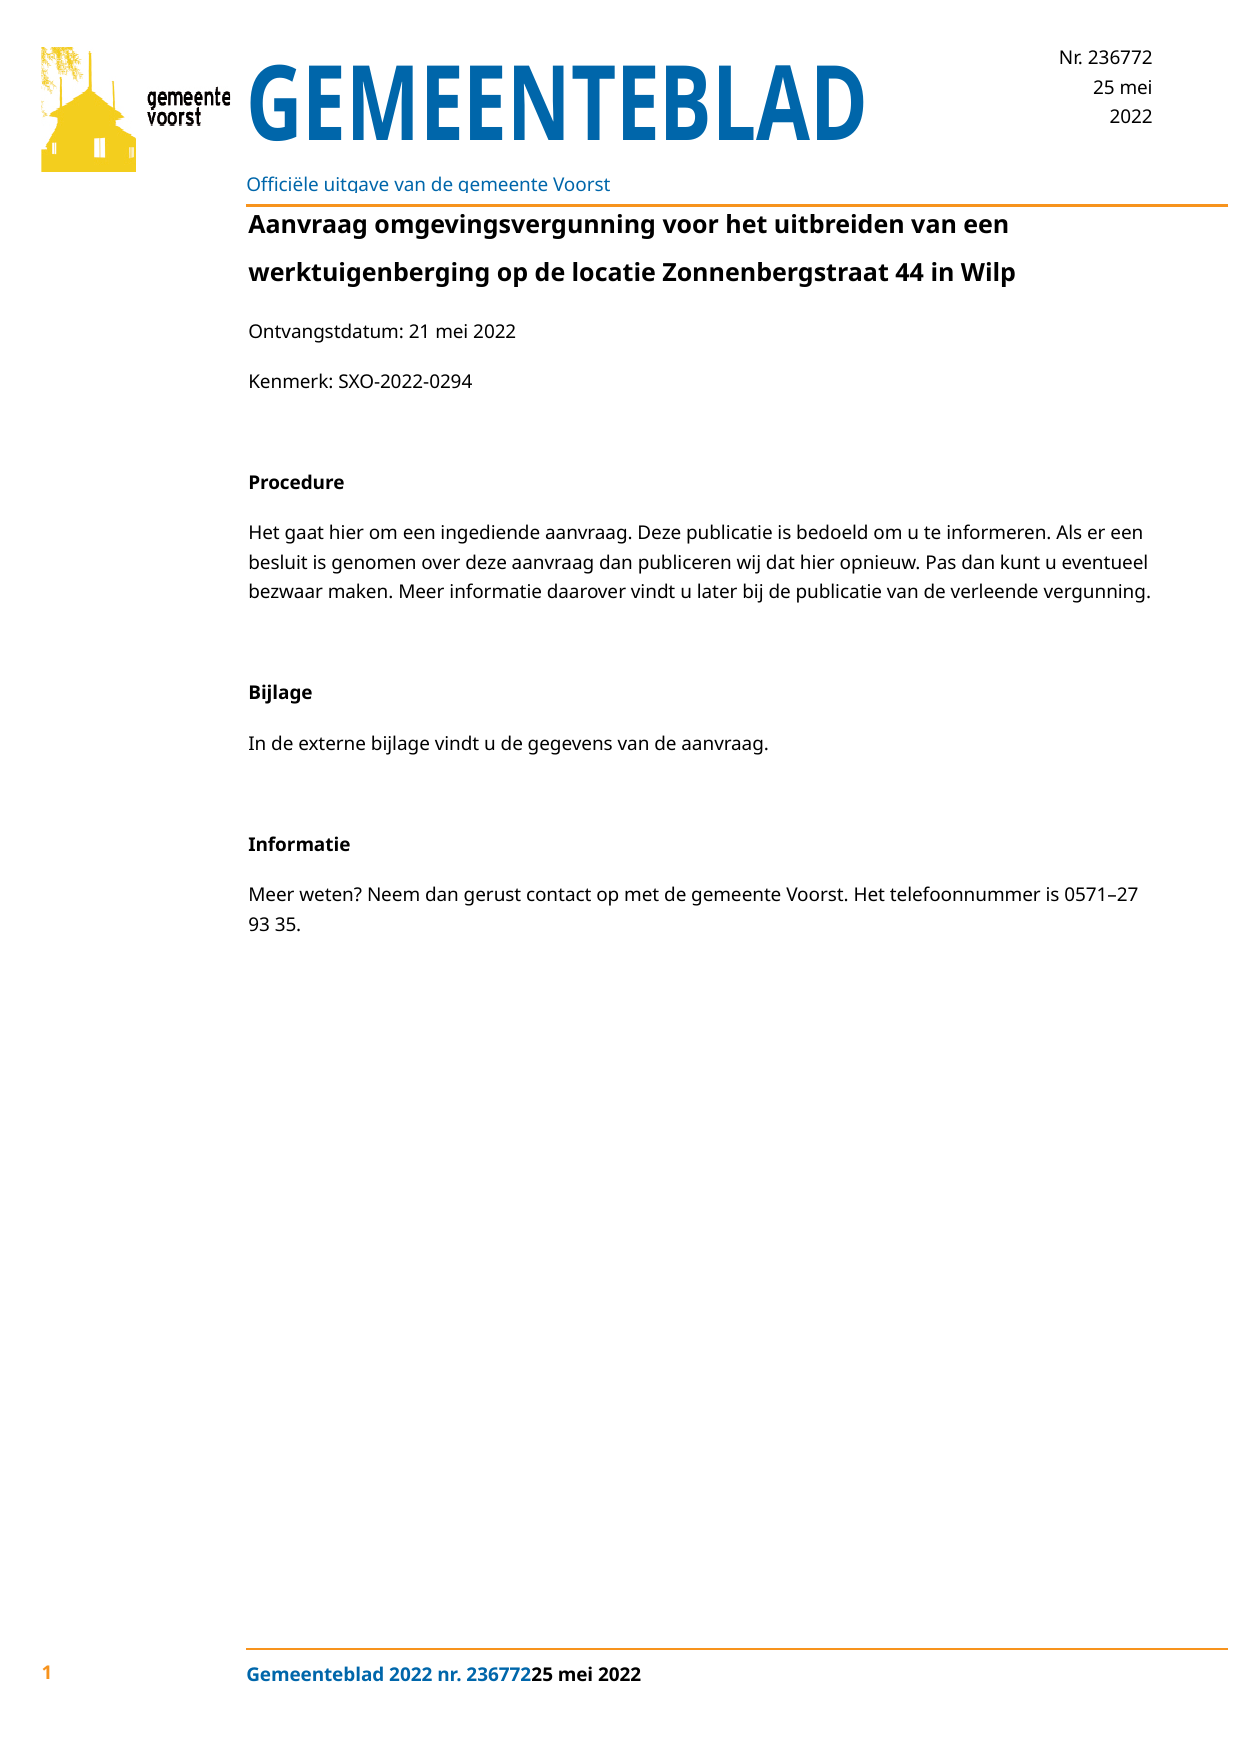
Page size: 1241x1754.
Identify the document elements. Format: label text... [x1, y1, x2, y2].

text Procedure [248, 469, 1152, 495]
picture [41, 47, 231, 172]
text Kenmerk: SXO-2022-0294 [248, 368, 1152, 394]
text Het gaat hier om een ingediende aanvraag. Deze publicatie is bedoeld om u te informeren. Als er een besluit is genomen over deze aanvraag dan publiceren wij dat hier opnieuw. Pas dan kunt u eventueel bezwaar maken. Meer informatie daarover vindt u later bij de publicatie van de verleende vergunning. [248, 519, 1152, 604]
text In de externe bijlage vindt u de gegevens van de aanvraag. [248, 730, 1152, 756]
text Bijlage [248, 679, 1152, 705]
text Aanvraag omgevingsvergunning voor het uitbreiden van een werktuigenberging op de locatie Zonnenbergstraat 44 in Wilp [248, 207, 1152, 288]
text Ontvangstdatum: 21 mei 2022 [248, 318, 1152, 344]
text Meer weten? Neem dan gerust contact op met de gemeente Voorst. Het telefoonnummer is 0571–27 93 35. [248, 881, 1152, 937]
text Informatie [248, 831, 1152, 857]
